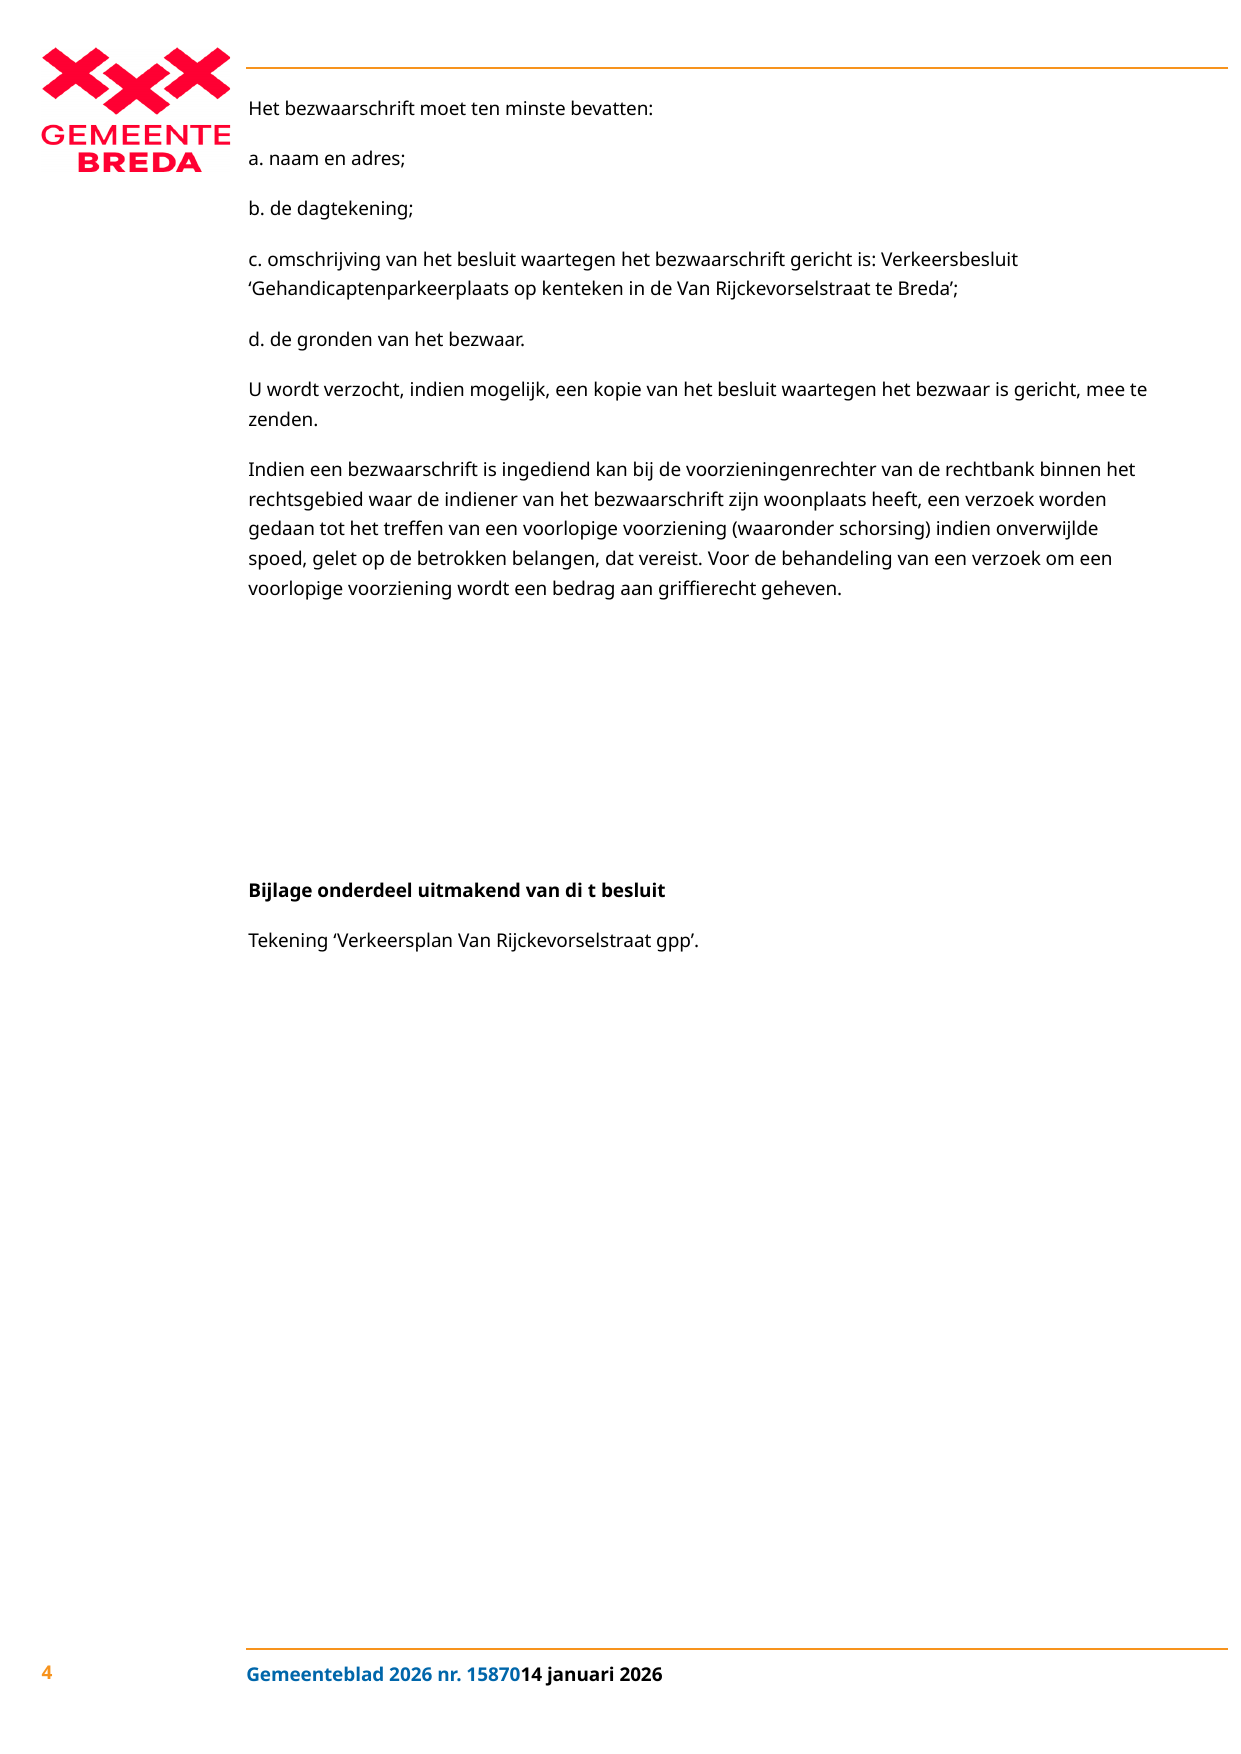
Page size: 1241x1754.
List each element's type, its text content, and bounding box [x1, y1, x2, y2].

text Tekening ‘Verkeersplan Van Rijckevorselstraat gpp’. [248, 928, 1152, 953]
text a. naam en adres; [248, 145, 1152, 171]
text d. de gronden van het bezwaar. [248, 326, 1152, 352]
picture [41, 47, 231, 172]
text b. de dagtekening; [248, 196, 1152, 221]
text Het bezwaarschrift moet ten minste bevatten: [248, 95, 1152, 121]
text Bijlage onderdeel uitmakend van di t besluit [248, 877, 1152, 903]
text c. omschrijving van het besluit waartegen het bezwaarschrift gericht is: Verkeersbesluit ‘Gehandicaptenparkeerplaats op kenteken in de Van Rijckevorselstraat te Breda’; [248, 246, 1152, 301]
text Indien een bezwaarschrift is ingediend kan bij de voorzieningenrechter van de rechtbank binnen het rechtsgebied waar de indiener van het bezwaarschrift zijn woonplaats heeft, een verzoek worden gedaan tot het treffen van een voorlopige voorziening (waaronder schorsing) indien onverwijlde spoed, gelet op de betrokken belangen, dat vereist. Voor de behandeling van een verzoek om een voorlopige voorziening wordt een bedrag aan griffierecht geheven. [248, 456, 1152, 601]
text U wordt verzocht, indien mogelijk, een kopie van het besluit waartegen het bezwaar is gericht, mee te zenden. [248, 376, 1152, 432]
